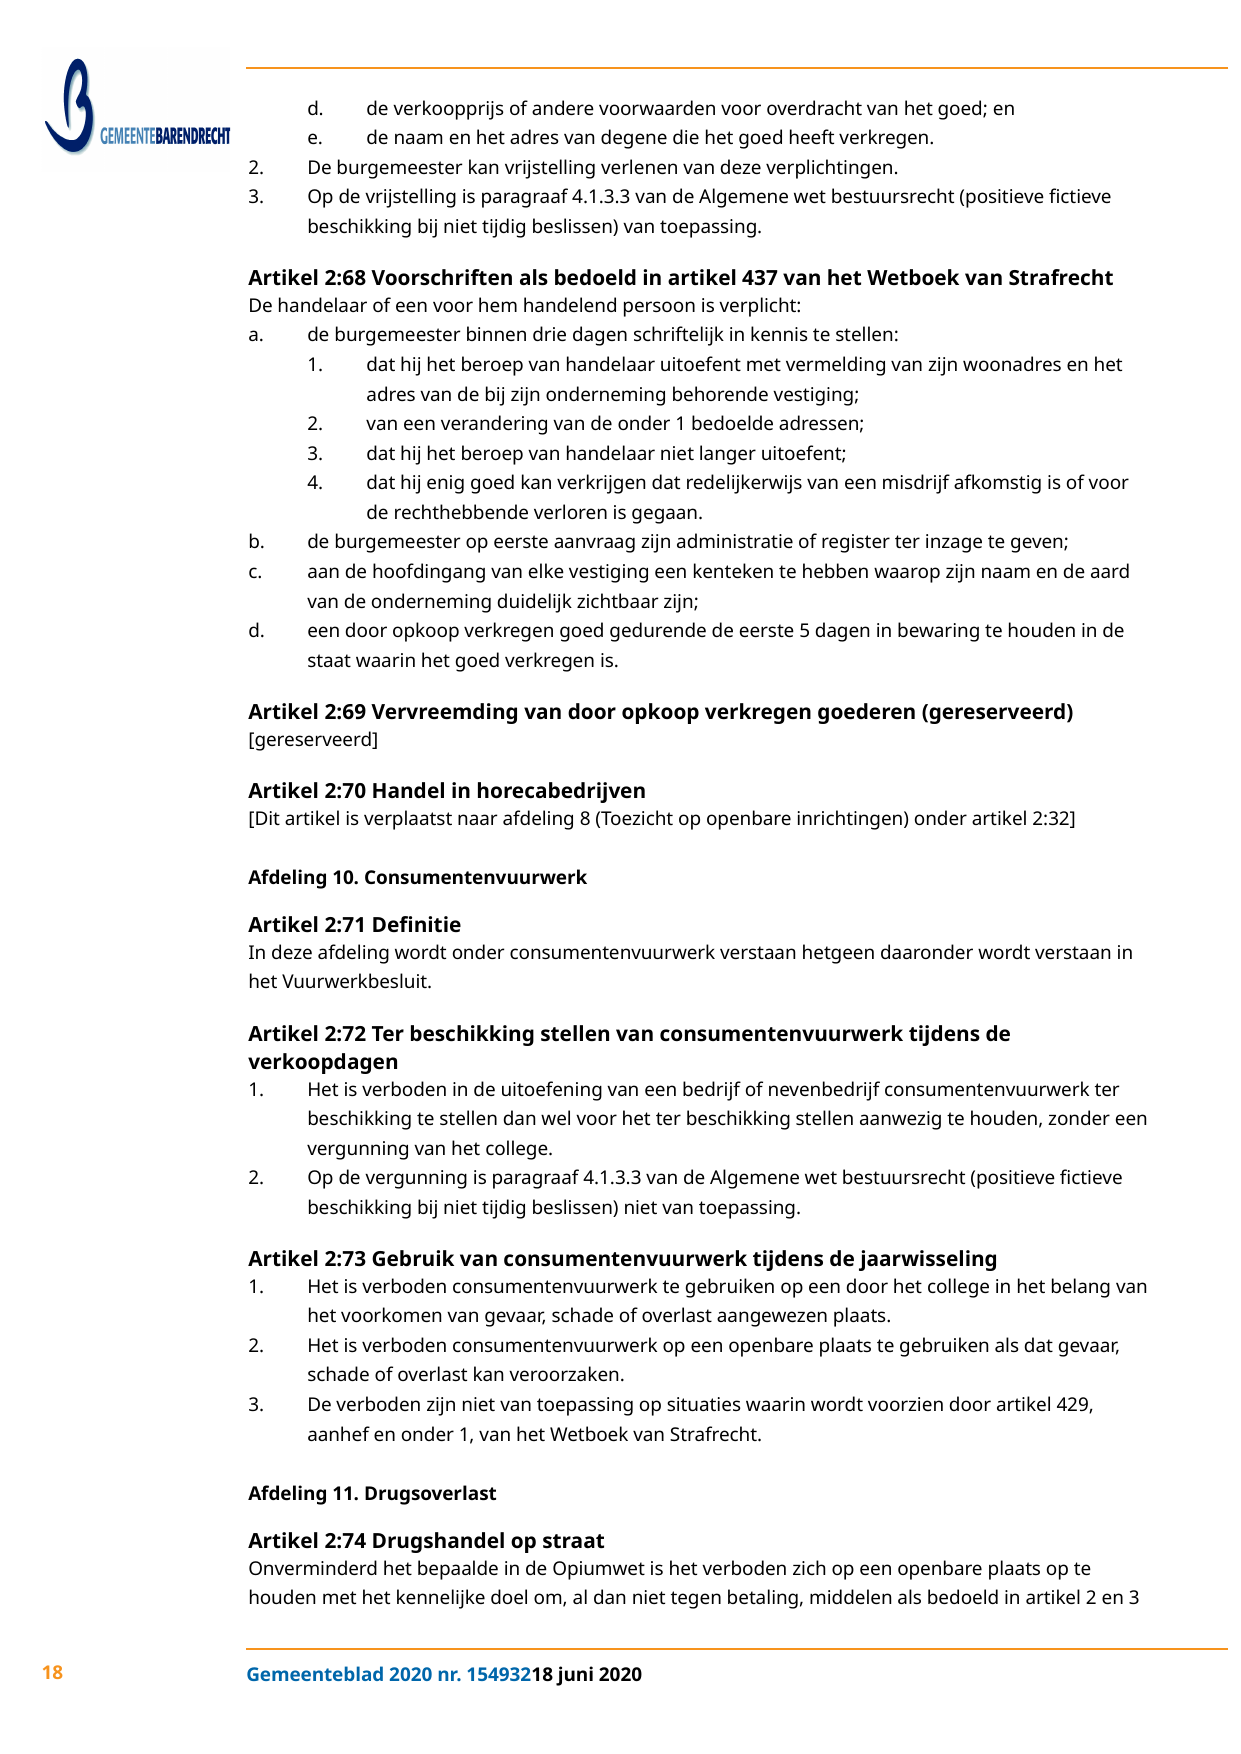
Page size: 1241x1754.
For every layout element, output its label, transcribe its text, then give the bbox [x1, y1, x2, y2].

list Op de vergunning is paragraaf 4.1.3.3 van de Algemene wet bestuursrecht (positieve fictieve beschikking bij niet tijdig beslissen) niet van toepassing. [248, 1164, 1152, 1220]
list van een verandering van de onder 1 bedoelde adressen; [307, 410, 1152, 436]
list Het is verboden consumentenvuurwerk te gebruiken op een door het college in het belang van het voorkomen van gevaar, schade of overlast aangewezen plaats. [248, 1273, 1152, 1328]
list De verboden zijn niet van toepassing op situaties waarin wordt voorzien door artikel 429, aanhef en onder 1, van het Wetboek van Strafrecht. [248, 1391, 1152, 1447]
list dat hij het beroep van handelaar niet langer uitoefent; [307, 440, 1152, 466]
text Artikel 2:72 Ter beschikking stellen van consumentenvuurwerk tijdens de verkoopdagen [248, 1019, 1152, 1076]
text Artikel 2:71 Definitie [248, 910, 1152, 939]
list aan de hoofdingang van elke vestiging een kenteken te hebben waarop zijn naam en de aard van de onderneming duidelijk zichtbaar zijn; [248, 558, 1152, 613]
list De burgemeester kan vrijstelling verlenen van deze verplichtingen. [248, 154, 1152, 180]
list de verkoopprijs of andere voorwaarden voor overdracht van het goed; en [307, 95, 1152, 121]
list Het is verboden consumentenvuurwerk op een openbare plaats te gebruiken als dat gevaar, schade of overlast kan veroorzaken. [248, 1332, 1152, 1387]
text Onverminderd het bepaalde in de Opiumwet is het verboden zich op een openbare plaats op te houden met het kennelijke doel om, al dan niet tegen betaling, middelen als bedoeld in artikel 2 en 3 [248, 1555, 1152, 1610]
text [Dit artikel is verplaatst naar afdeling 8 (Toezicht op openbare inrichtingen) onder artikel 2:32] [248, 805, 1152, 830]
text Afdeling 11. Drugsoverlast [248, 1480, 1152, 1506]
text Afdeling 10. Consumentenvuurwerk [248, 864, 1152, 889]
list dat hij het beroep van handelaar uitoefent met vermelding van zijn woonadres en het adres van de bij zijn onderneming behorende vestiging; [307, 351, 1152, 406]
text Artikel 2:68 Voorschriften als bedoeld in artikel 437 van het Wetboek van Strafrecht [248, 263, 1152, 292]
text [gereserveerd] [248, 726, 1152, 752]
list Het is verboden in de uitoefening van een bedrijf of nevenbedrijf consumentenvuurwerk ter beschikking te stellen dan wel voor het ter beschikking stellen aanwezig te houden, zonder een vergunning van het college. [248, 1076, 1152, 1161]
list Op de vrijstelling is paragraaf 4.1.3.3 van de Algemene wet bestuursrecht (positieve fictieve beschikking bij niet tijdig beslissen) van toepassing. [248, 183, 1152, 239]
text In deze afdeling wordt onder consumentenvuurwerk verstaan hetgeen daaronder wordt verstaan in het Vuurwerkbesluit. [248, 939, 1152, 994]
list dat hij enig goed kan verkrijgen dat redelijkerwijs van een misdrijf afkomstig is of voor de rechthebbende verloren is gegaan. [307, 469, 1152, 525]
text Artikel 2:73 Gebruik van consumentenvuurwerk tijdens de jaarwisseling [248, 1244, 1152, 1273]
text De handelaar of een voor hem handelend persoon is verplicht: [248, 292, 1152, 318]
list de burgemeester binnen drie dagen schriftelijk in kennis te stellen: [248, 322, 1152, 347]
picture [41, 47, 231, 172]
list een door opkoop verkregen goed gedurende de eerste 5 dagen in bewaring te houden in de staat waarin het goed verkregen is. [248, 617, 1152, 673]
text Artikel 2:69 Vervreemding van door opkoop verkregen goederen (gereserveerd) [248, 697, 1152, 726]
text Artikel 2:74 Drugshandel op straat [248, 1527, 1152, 1555]
text Artikel 2:70 Handel in horecabedrijven [248, 776, 1152, 805]
list de burgemeester op eerste aanvraag zijn administratie of register ter inzage te geven; [248, 529, 1152, 554]
list de naam en het adres van degene die het goed heeft verkregen. [307, 124, 1152, 150]
